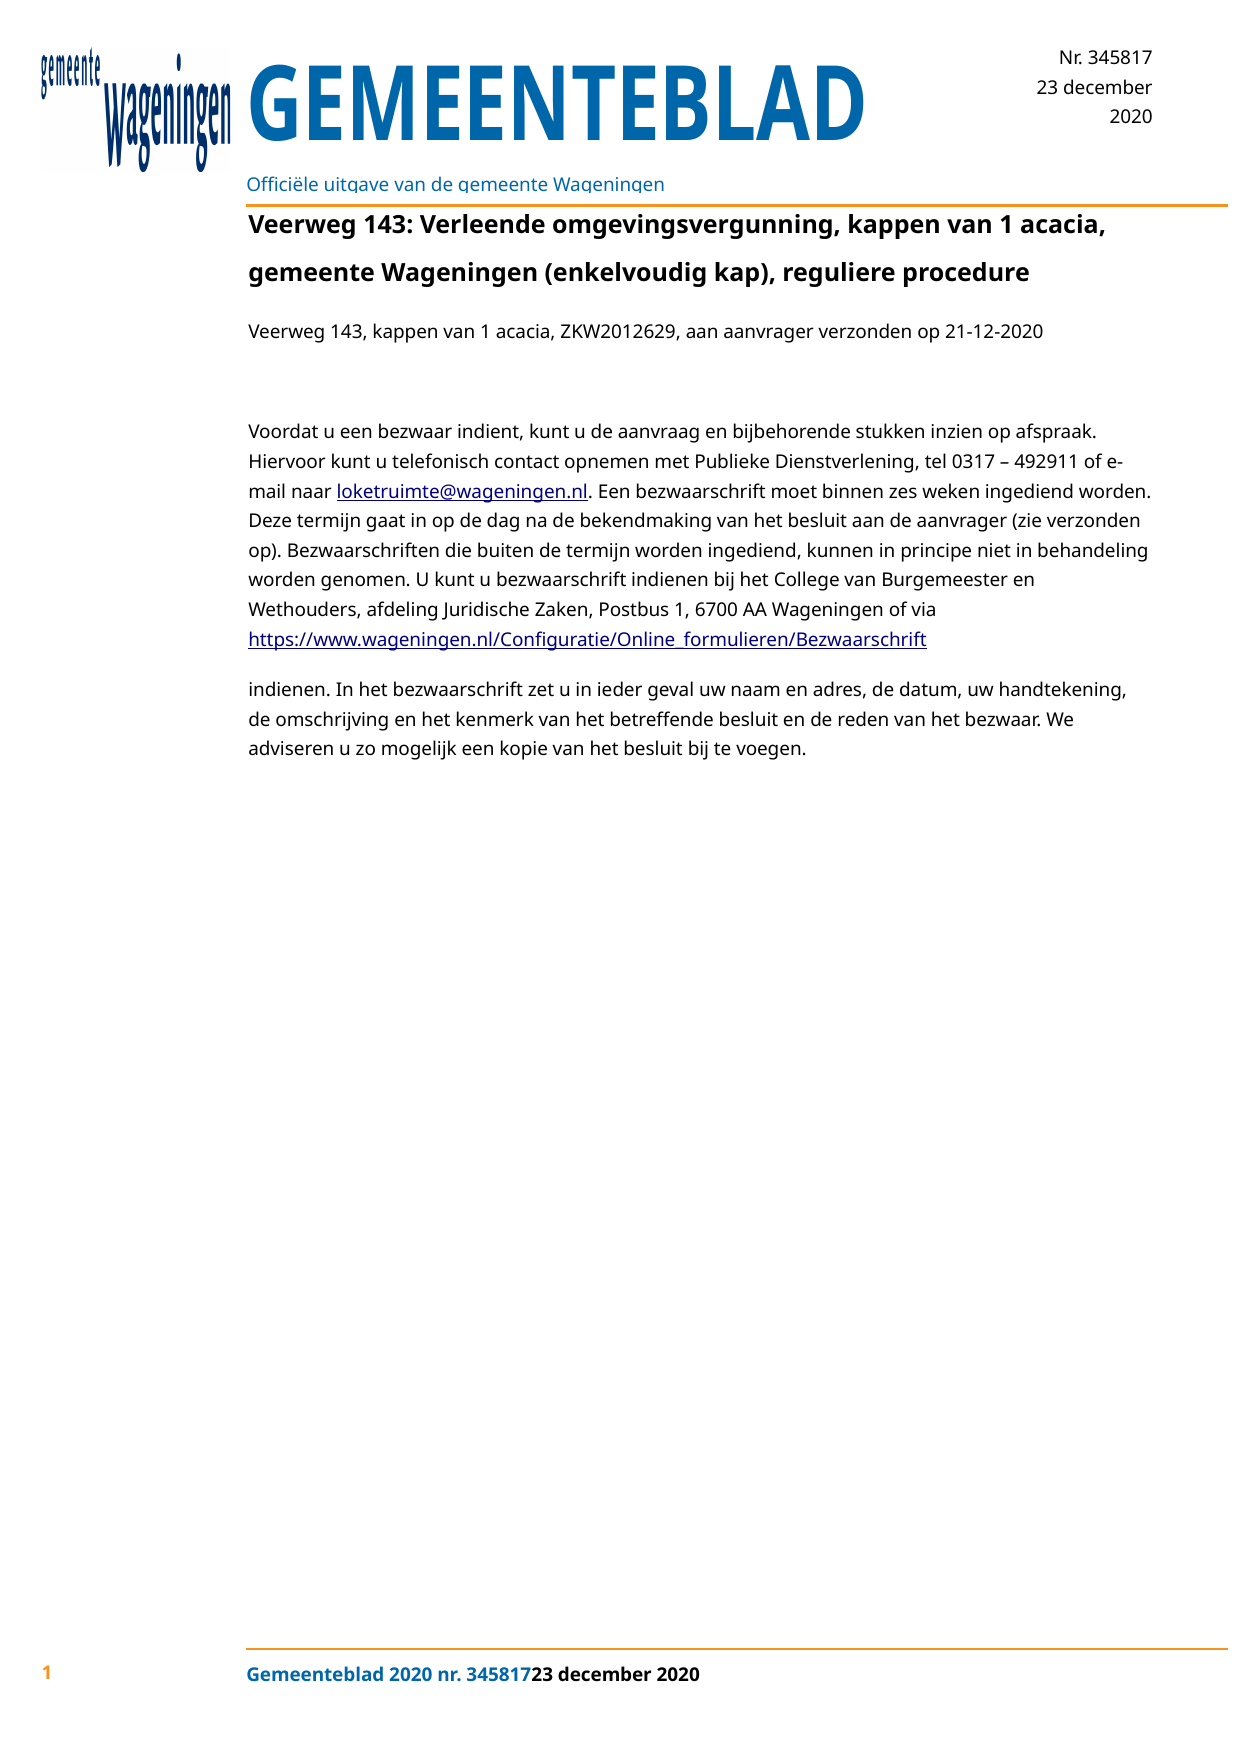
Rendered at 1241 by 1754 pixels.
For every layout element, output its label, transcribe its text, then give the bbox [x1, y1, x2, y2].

text Veerweg 143, kappen van 1 acacia, ZKW2012629, aan aanvrager verzonden op 21-12-2020 [248, 318, 1152, 344]
text Voordat u een bezwaar indient, kunt u de aanvraag en bijbehorende stukken inzien op afspraak. Hiervoor kunt u telefonisch contact opnemen met Publieke Dienstverlening, tel 0317 – 492911 of e-mail naar loketruimte@wageningen.nl. Een bezwaarschrift moet binnen zes weken ingediend worden. Deze termijn gaat in op de dag na de bekendmaking van het besluit aan de aanvrager (zie verzonden op). Bezwaarschriften die buiten de termijn worden ingediend, kunnen in principe niet in behandeling worden genomen. U kunt u bezwaarschrift indienen bij het College van Burgemeester en Wethouders, afdeling Juridische Zaken, Postbus 1, 6700 AA Wageningen of via https://www.wageningen.nl/Configuratie/Online_formulieren/Bezwaarschrift [248, 419, 1152, 652]
text Veerweg 143: Verleende omgevingsvergunning, kappen van 1 acacia, gemeente Wageningen (enkelvoudig kap), reguliere procedure [248, 207, 1152, 288]
picture [41, 47, 231, 172]
text indienen. In het bezwaarschrift zet u in ieder geval uw naam en adres, de datum, uw handtekening, de omschrijving en het kenmerk van het betreffende besluit en de reden van het bezwaar. We adviseren u zo mogelijk een kopie van het besluit bij te voegen. [248, 676, 1152, 761]
